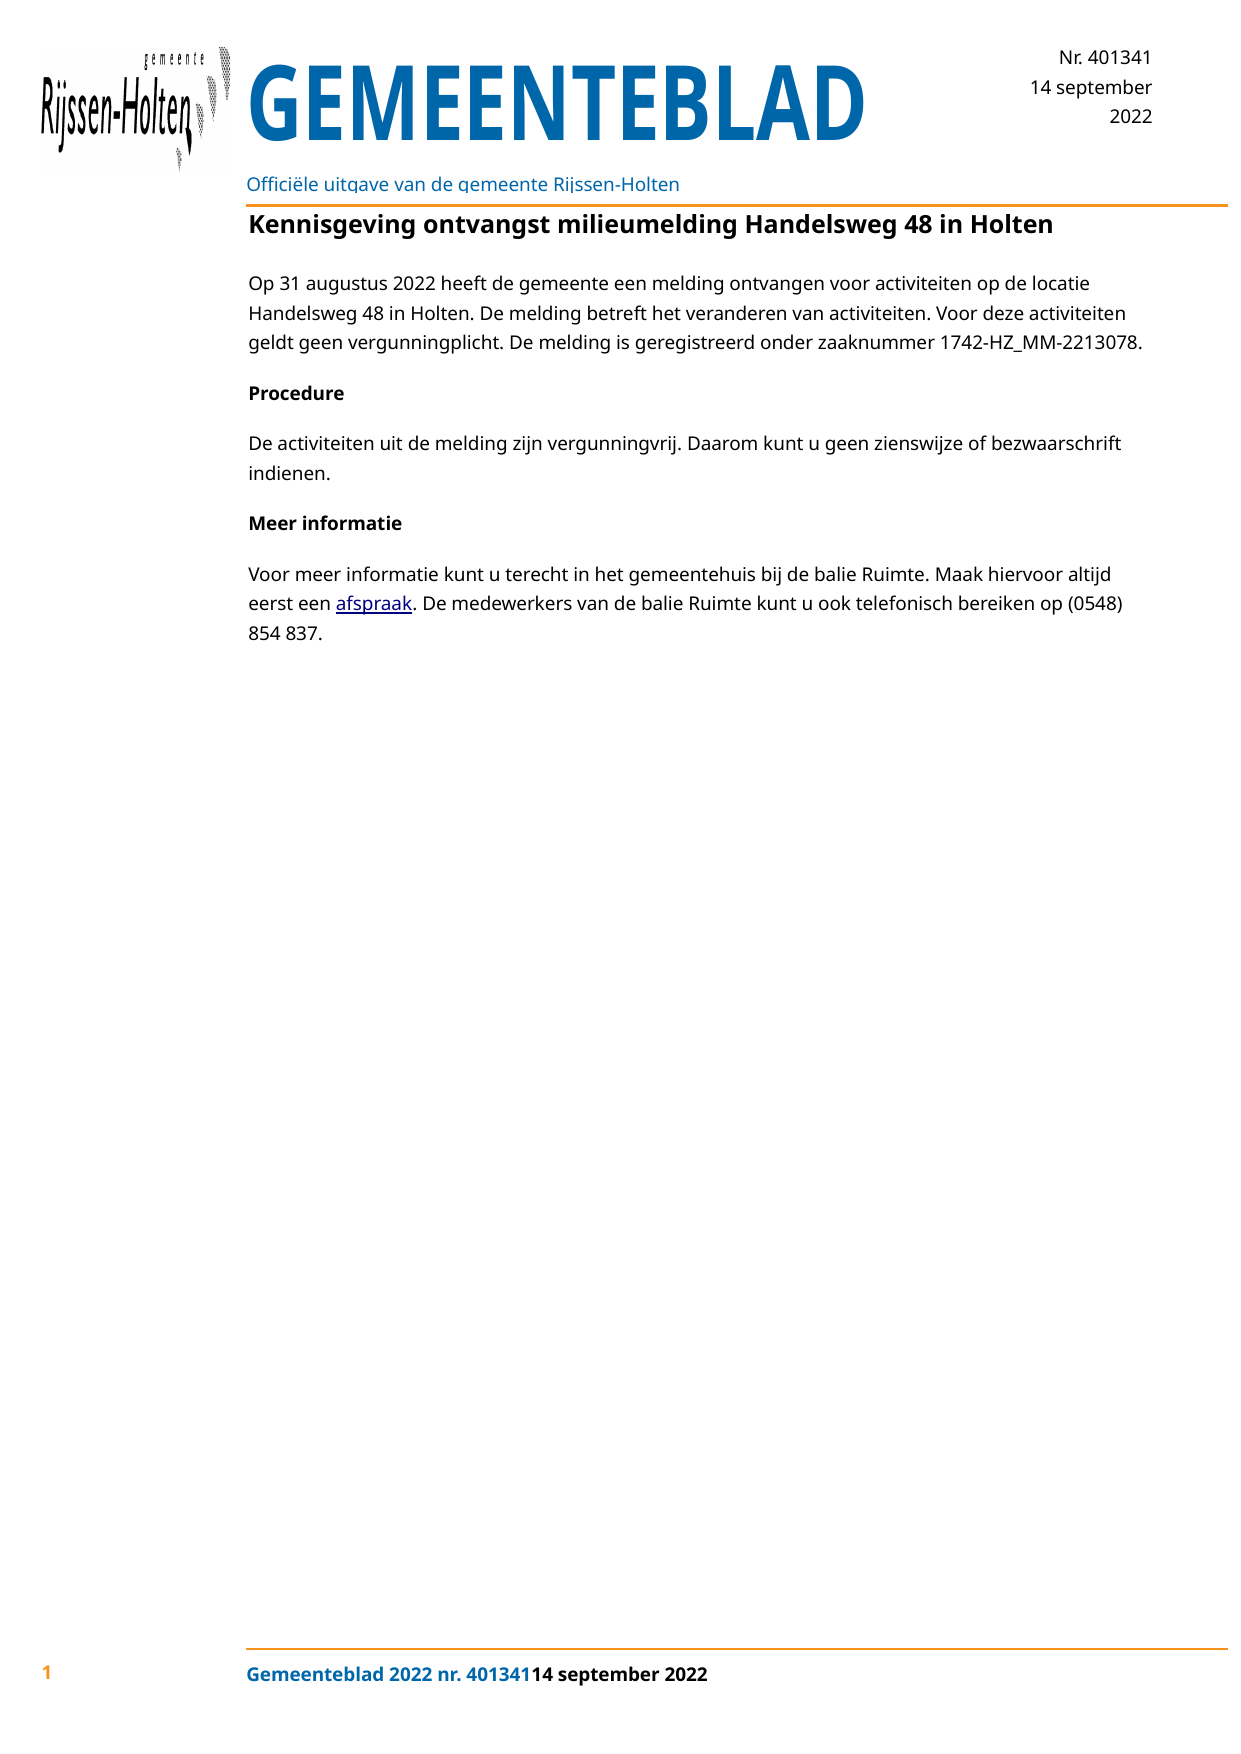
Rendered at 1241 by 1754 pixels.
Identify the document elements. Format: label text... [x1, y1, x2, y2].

text Op 31 augustus 2022 heeft de gemeente een melding ontvangen voor activiteiten op de locatie Handelsweg 48 in Holten. De melding betreft het veranderen van activiteiten. Voor deze activiteiten geldt geen vergunningplicht. De melding is geregistreerd onder zaaknummer 1742-HZ_MM-2213078. [248, 270, 1152, 355]
text Meer informatie [248, 510, 1152, 536]
text Kennisgeving ontvangst milieumelding Handelsweg 48 in Holten [248, 207, 1152, 241]
text De activiteiten uit de melding zijn vergunningvrij. Daarom kunt u geen zienswijze of bezwaarschrift indienen. [248, 430, 1152, 486]
picture [41, 47, 231, 172]
text Procedure [248, 380, 1152, 406]
text Voor meer informatie kunt u terecht in het gemeentehuis bij de balie Ruimte. Maak hiervoor altijd eerst een afspraak. De medewerkers van de balie Ruimte kunt u ook telefonisch bereiken op (0548) 854 837. [248, 561, 1152, 646]
